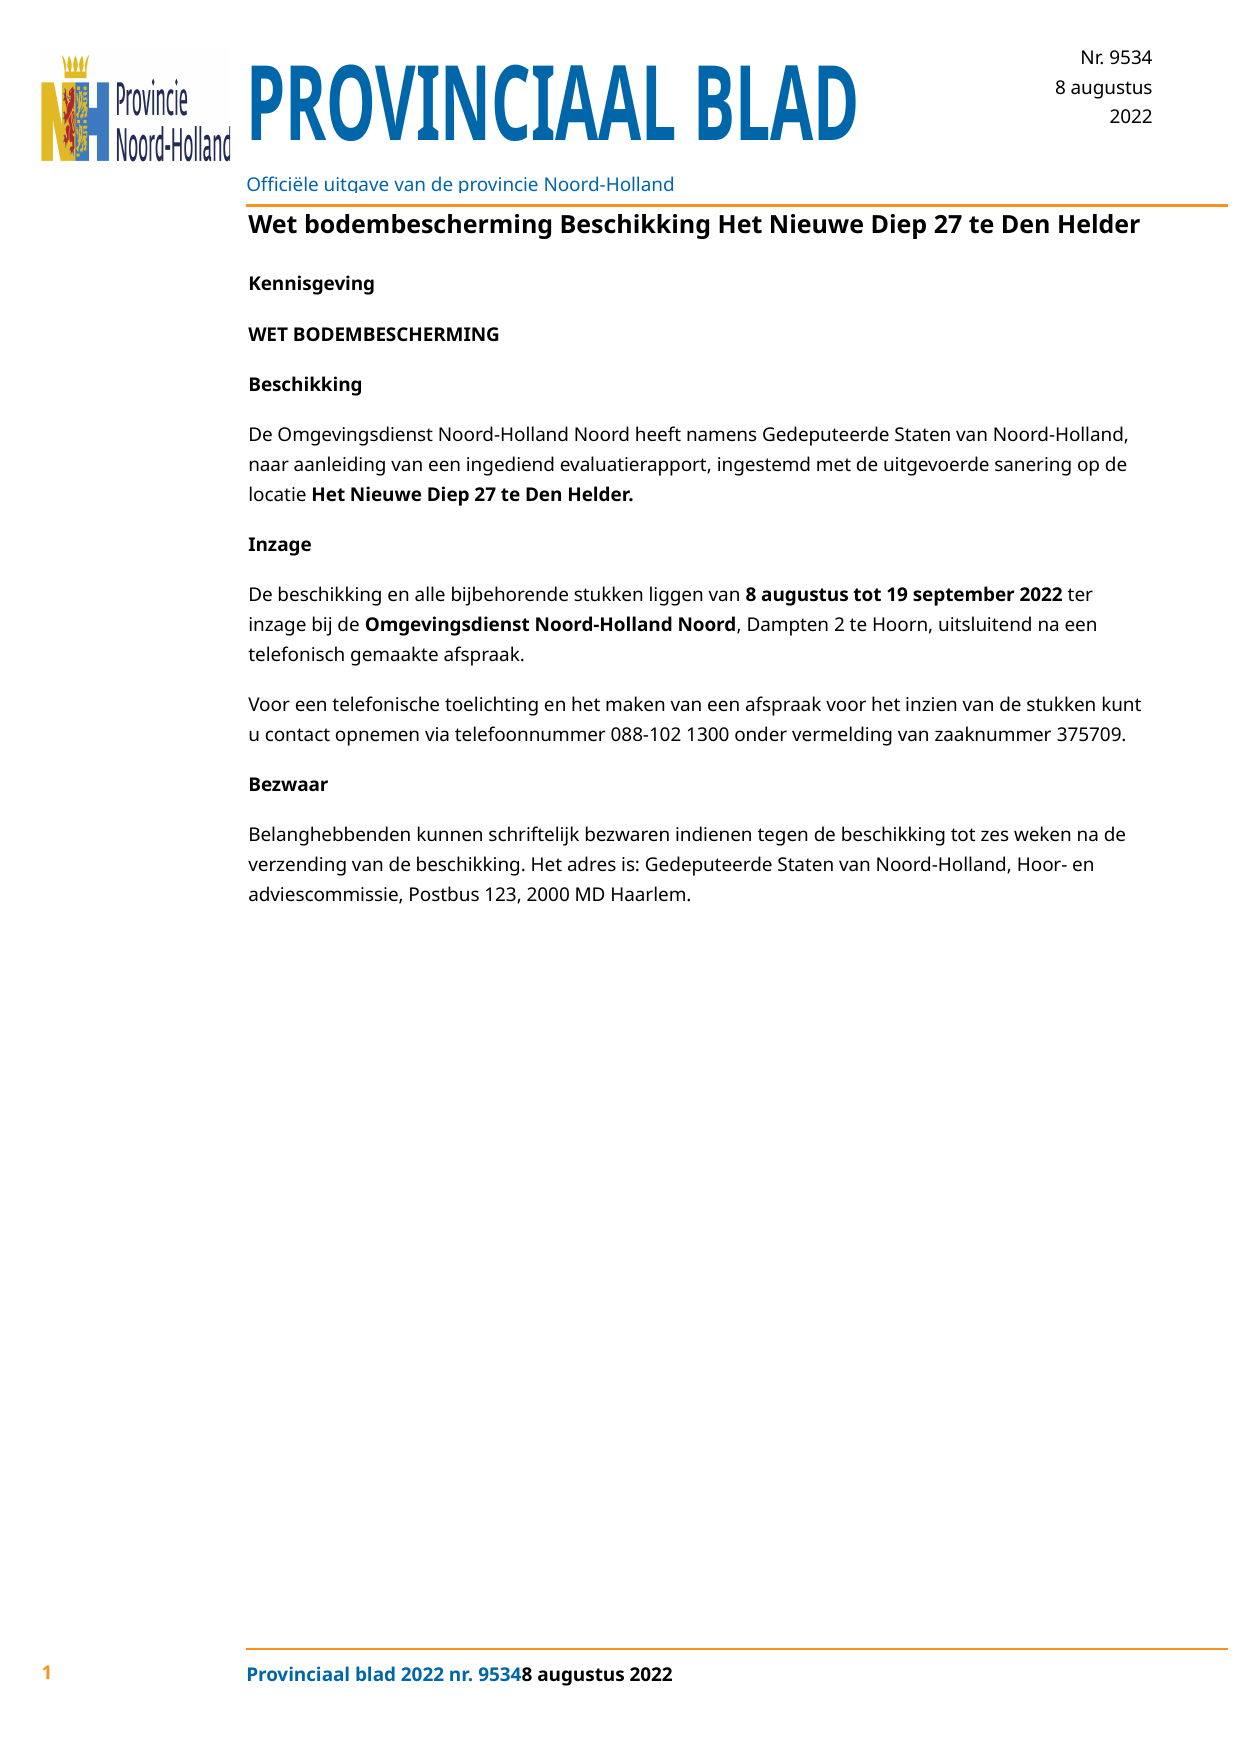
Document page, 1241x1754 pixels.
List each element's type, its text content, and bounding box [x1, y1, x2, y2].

picture [41, 47, 231, 172]
text Beschikking [248, 371, 1152, 397]
text Kennisgeving [248, 270, 1152, 296]
text Belanghebbenden kunnen schriftelijk bezwaren indienen tegen de beschikking tot zes weken na de verzending van de beschikking. Het adres is: Gedeputeerde Staten van Noord-Holland, Hoor- en adviescommissie, Postbus 123, 2000 MD Haarlem. [248, 822, 1152, 906]
text De Omgevingsdienst Noord-Holland Noord heeft namens Gedeputeerde Staten van Noord-Holland, naar aanleiding van een ingediend evaluatierapport, ingestemd met de uitgevoerde sanering op de locatie Het Nieuwe Diep 27 te Den Helder. [248, 422, 1152, 506]
text Bezwaar [248, 771, 1152, 797]
text WET BODEMBESCHERMING [248, 321, 1152, 346]
text Voor een telefonische toelichting en het maken van een afspraak voor het inzien van de stukken kunt u contact opnemen via telefoonnummer 088-102 1300 onder vermelding van zaaknummer 375709. [248, 691, 1152, 746]
text De beschikking en alle bijbehorende stukken liggen van 8 augustus tot 19 september 2022 ter inzage bij de Omgevingsdienst Noord-Holland Noord, Dampten 2 te Hoorn, uitsluitend na een telefonisch gemaakte afspraak. [248, 582, 1152, 666]
text Inzage [248, 531, 1152, 557]
text Wet bodembescherming Beschikking Het Nieuwe Diep 27 te Den Helder [248, 207, 1152, 241]
